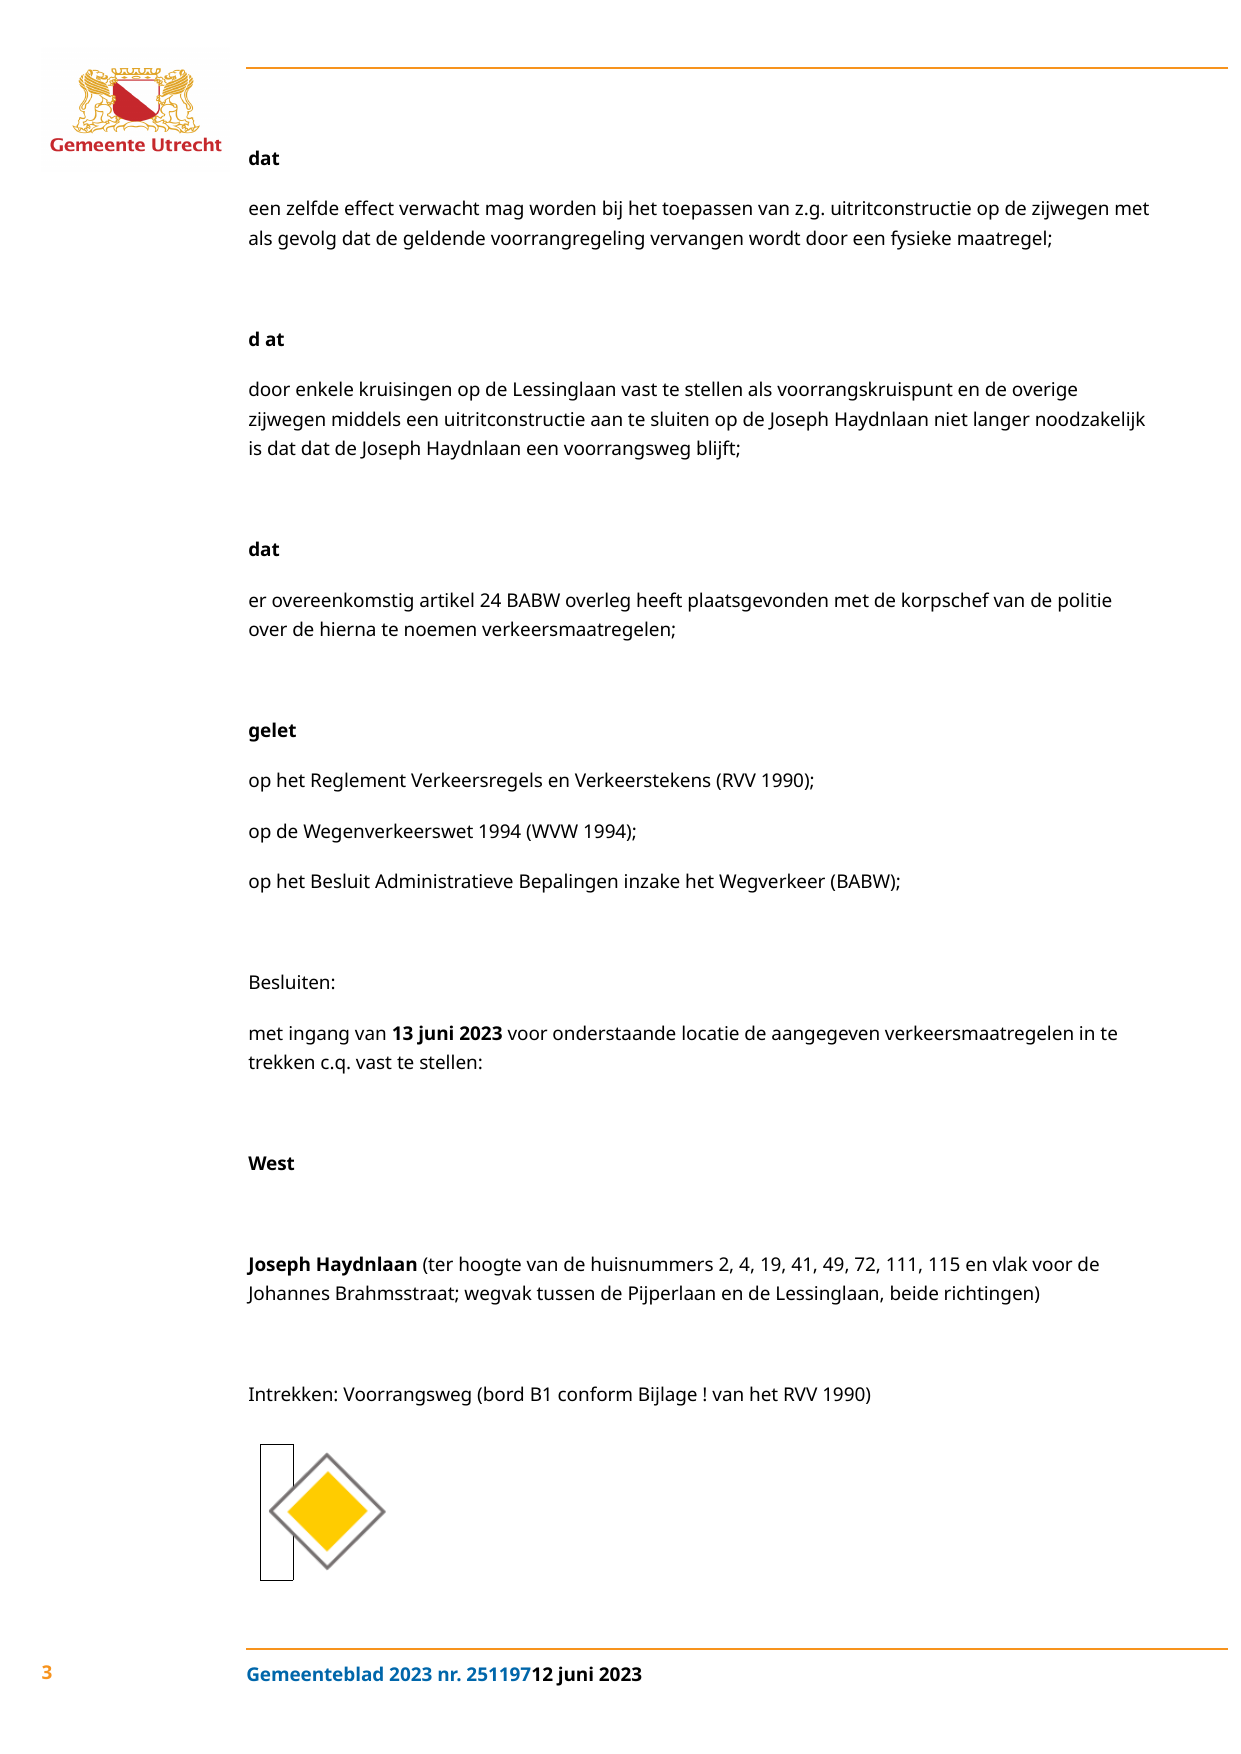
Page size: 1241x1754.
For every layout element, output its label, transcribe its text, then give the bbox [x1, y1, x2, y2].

text met ingang van 13 juni 2023 voor onderstaande locatie de aangegeven verkeersmaatregelen in te trekken c.q. vast te stellen: [248, 1020, 1152, 1075]
text d at [248, 326, 1152, 352]
text West [248, 1150, 1152, 1176]
text gelet [248, 717, 1152, 743]
text op het Besluit Administratieve Bepalingen inzake het Wegverkeer (BABW); [248, 868, 1152, 894]
text een zelfde effect verwacht mag worden bij het toepassen van z.g. uitritconstructie op de zijwegen met als gevolg dat de geldende voorrangregeling vervangen wordt door een fysieke maatregel; [248, 196, 1152, 251]
text Intrekken: Voorrangsweg (bord B1 conform Bijlage ! van het RVV 1990) [248, 1381, 1152, 1407]
text dat [248, 145, 1152, 171]
picture [268, 1452, 387, 1571]
text op de Wegenverkeerswet 1994 (WVW 1994); [248, 818, 1152, 844]
text dat [248, 536, 1152, 562]
text er overeenkomstig artikel 24 BABW overleg heeft plaatsgevonden met de korpschef van de politie over de hierna te noemen verkeersmaatregelen; [248, 587, 1152, 642]
text Besluiten: [248, 969, 1152, 995]
picture [41, 47, 231, 172]
text Joseph Haydnlaan (ter hoogte van de huisnummers 2, 4, 19, 41, 49, 72, 111, 115 en vlak voor de Johannes Brahmsstraat; wegvak tussen de Pijperlaan en de Lessinglaan, beide richtingen) [248, 1251, 1152, 1306]
text op het Reglement Verkeersregels en Verkeerstekens (RVV 1990); [248, 768, 1152, 793]
text door enkele kruisingen op de Lessinglaan vast te stellen als voorrangskruispunt en de overige zijwegen middels een uitritconstructie aan te sluiten op de Joseph Haydnlaan niet langer noodzakelijk is dat dat de Joseph Haydnlaan een voorrangsweg blijft; [248, 376, 1152, 461]
